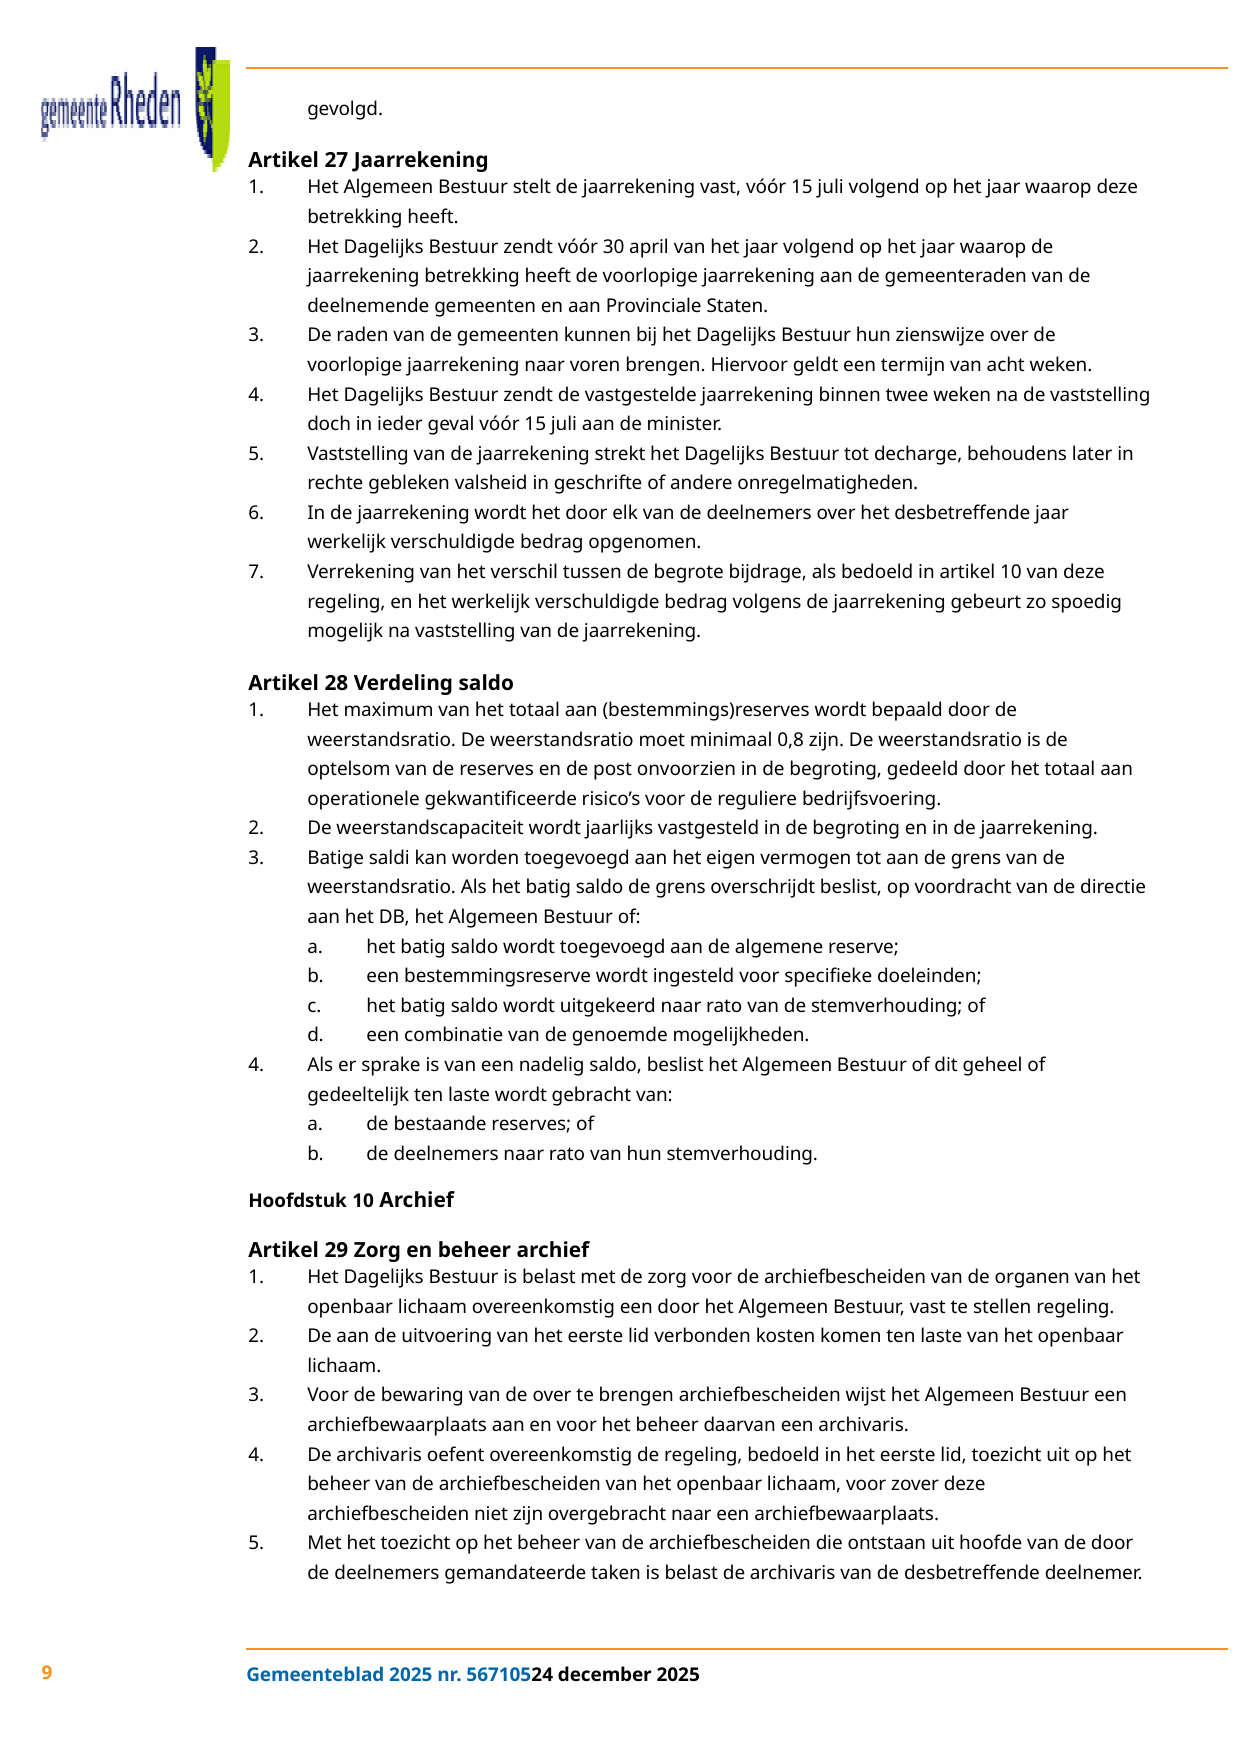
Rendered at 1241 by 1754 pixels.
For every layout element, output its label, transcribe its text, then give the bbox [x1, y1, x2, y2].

list de bestaande reserves; of [307, 1110, 1152, 1136]
list Het Dagelijks Bestuur zendt de vastgestelde jaarrekening binnen twee weken na de vaststelling doch in ieder geval vóór 15 juli aan de minister. [248, 381, 1152, 436]
list Batige saldi kan worden toegevoegd aan het eigen vermogen tot aan de grens van de weerstandsratio. Als het batig saldo de grens overschrijdt beslist, op voordracht van de directie aan het DB, het Algemeen Bestuur of: [248, 844, 1152, 929]
list Voor de bewaring van de over te brengen archiefbescheiden wijst het Algemeen Bestuur een archiefbewaarplaats aan en voor het beheer daarvan een archivaris. [248, 1382, 1152, 1437]
list het batig saldo wordt uitgekeerd naar rato van de stemverhouding; of [307, 992, 1152, 1018]
list De weerstandscapaciteit wordt jaarlijks vastgesteld in de begroting en in de jaarrekening. [248, 814, 1152, 840]
list Met het toezicht op het beheer van de archiefbescheiden die ontstaan uit hoofde van de door de deelnemers gemandateerde taken is belast de archivaris van de desbetreffende deelnemer. [248, 1529, 1152, 1585]
list het batig saldo wordt toegevoegd aan de algemene reserve; [307, 933, 1152, 959]
text Hoofdstuk 10 Archief [248, 1186, 1152, 1214]
list Het maximum van het totaal aan (bestemmings)reserves wordt bepaald door de weerstandsratio. De weerstandsratio moet minimaal 0,8 zijn. De weerstandsratio is de optelsom van de reserves en de post onvoorzien in de begroting, gedeeld door het totaal aan operationele gekwantificeerde risico’s voor de reguliere bedrijfsvoering. [248, 696, 1152, 811]
list Vaststelling van de jaarrekening strekt het Dagelijks Bestuur tot decharge, behoudens later in rechte gebleken valsheid in geschrifte of andere onregelmatigheden. [248, 440, 1152, 495]
text Artikel 29 Zorg en beheer archief [248, 1235, 1152, 1263]
list Als er sprake is van een nadelig saldo, beslist het Algemeen Bestuur of dit geheel of gedeeltelijk ten laste wordt gebracht van: [248, 1051, 1152, 1107]
list De raden van de gemeenten kunnen bij het Dagelijks Bestuur hun zienswijze over de voorlopige jaarrekening naar voren brengen. Hiervoor geldt een termijn van acht weken. [248, 322, 1152, 377]
list Het Algemeen Bestuur stelt de jaarrekening vast, vóór 15 juli volgend op het jaar waarop deze betrekking heeft. [248, 174, 1152, 229]
text Artikel 28 Verdeling saldo [248, 668, 1152, 696]
picture [41, 47, 231, 172]
list Het Dagelijks Bestuur zendt vóór 30 april van het jaar volgend op het jaar waarop de jaarrekening betrekking heeft de voorlopige jaarrekening aan de gemeenteraden van de deelnemende gemeenten en aan Provinciale Staten. [248, 233, 1152, 318]
list een bestemmingsreserve wordt ingesteld voor specifieke doeleinden; [307, 962, 1152, 988]
list In de jaarrekening wordt het door elk van de deelnemers over het desbetreffende jaar werkelijk verschuldigde bedrag opgenomen. [248, 499, 1152, 554]
list de deelnemers naar rato van hun stemverhouding. [307, 1140, 1152, 1166]
list Verrekening van het verschil tussen de begrote bijdrage, als bedoeld in artikel 10 van deze regeling, en het werkelijk verschuldigde bedrag volgens de jaarrekening gebeurt zo spoedig mogelijk na vaststelling van de jaarrekening. [248, 558, 1152, 643]
text Artikel 27 Jaarrekening [248, 145, 1152, 174]
list De archivaris oefent overeenkomstig de regeling, bedoeld in het eerste lid, toezicht uit op het beheer van de archiefbescheiden van het openbaar lichaam, voor zover deze archiefbescheiden niet zijn overgebracht naar een archiefbewaarplaats. [248, 1441, 1152, 1526]
list De aan de uitvoering van het eerste lid verbonden kosten komen ten laste van het openbaar lichaam. [248, 1322, 1152, 1378]
list Het Dagelijks Bestuur is belast met de zorg voor de archiefbescheiden van de organen van het openbaar lichaam overeenkomstig een door het Algemeen Bestuur, vast te stellen regeling. [248, 1263, 1152, 1319]
list een combinatie van de genoemde mogelijkheden. [307, 1022, 1152, 1047]
list gevolgd. [248, 95, 1152, 121]
